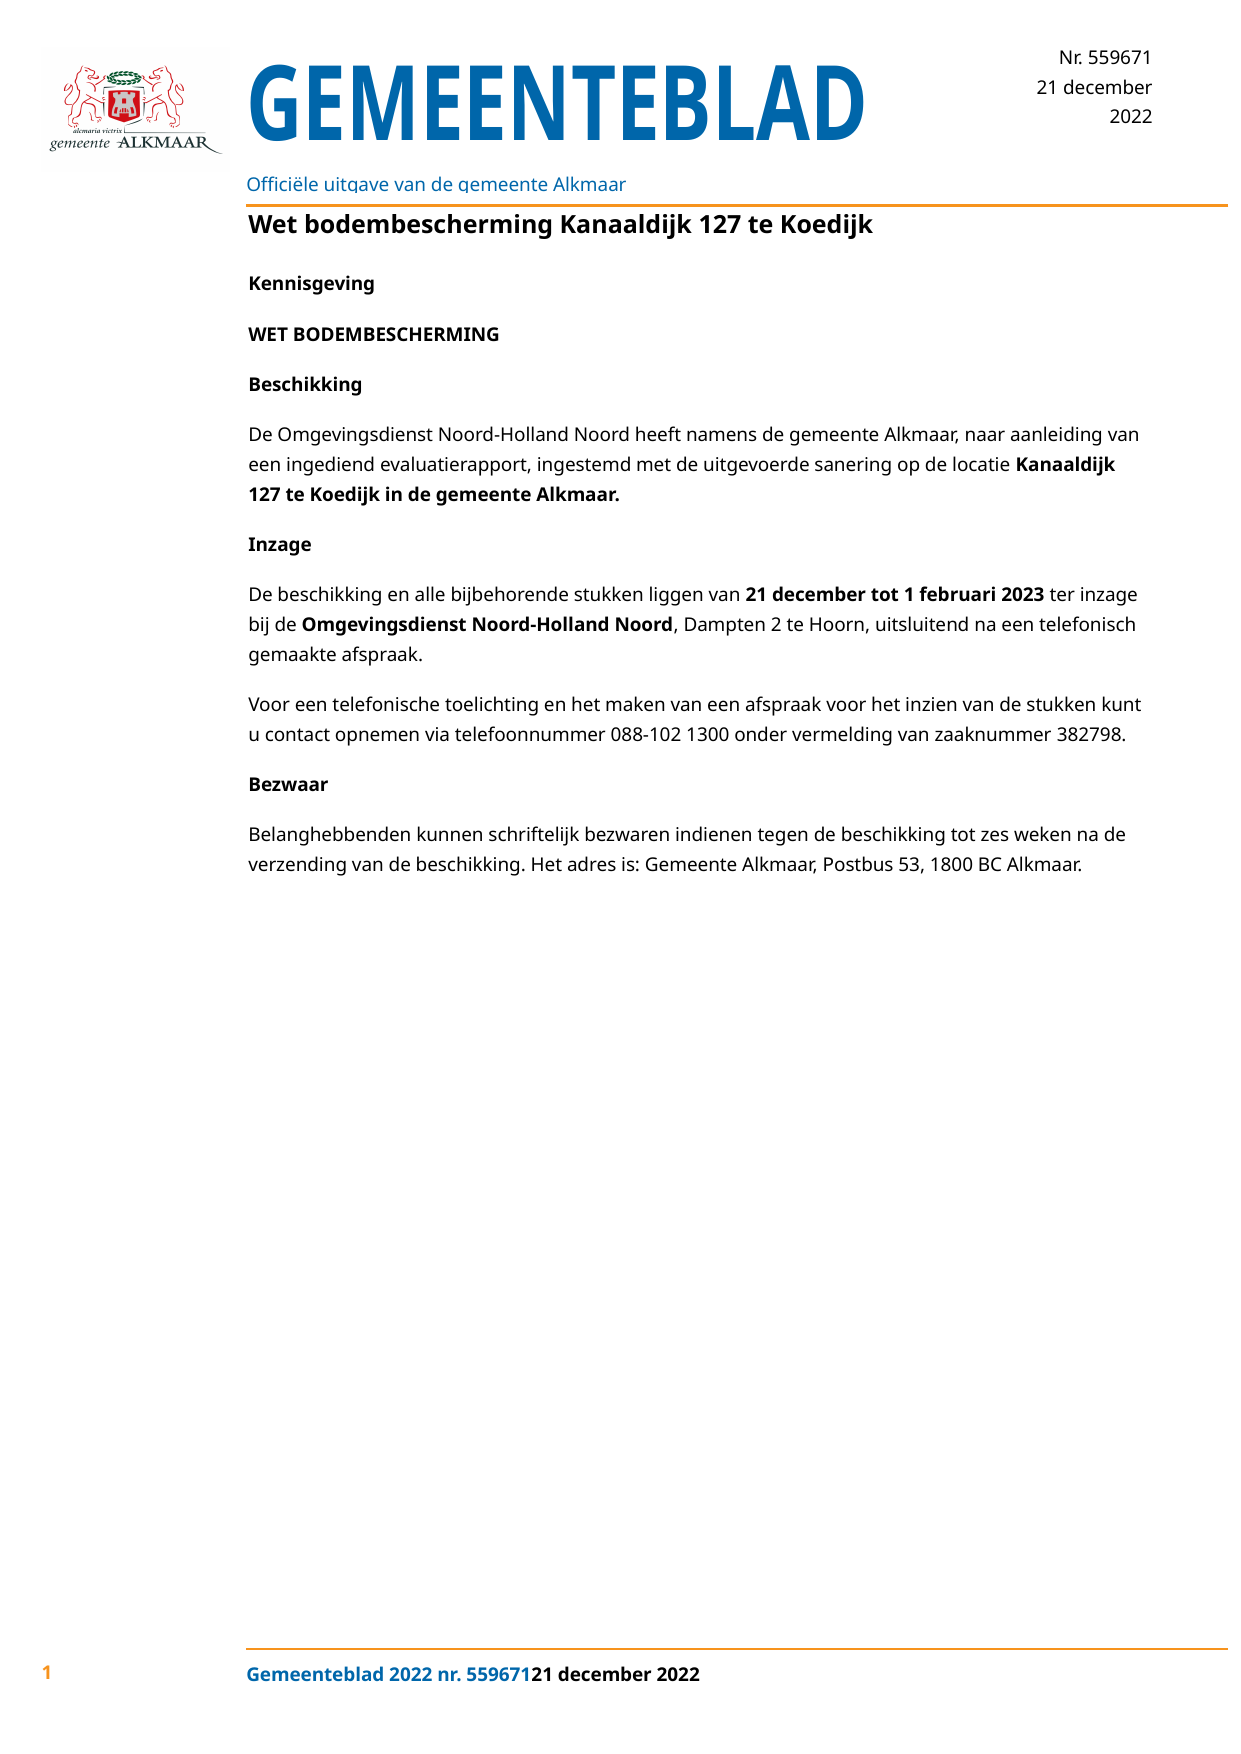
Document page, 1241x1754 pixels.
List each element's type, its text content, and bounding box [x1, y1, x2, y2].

text Bezwaar [248, 771, 1152, 797]
text De Omgevingsdienst Noord-Holland Noord heeft namens de gemeente Alkmaar, naar aanleiding van een ingediend evaluatierapport, ingestemd met de uitgevoerde sanering op de locatie Kanaaldijk 127 te Koedijk in de gemeente Alkmaar. [248, 422, 1152, 506]
text De beschikking en alle bijbehorende stukken liggen van 21 december tot 1 februari 2023 ter inzage bij de Omgevingsdienst Noord-Holland Noord, Dampten 2 te Hoorn, uitsluitend na een telefonisch gemaakte afspraak. [248, 582, 1152, 666]
text Beschikking [248, 371, 1152, 397]
text Wet bodembescherming Kanaaldijk 127 te Koedijk [248, 207, 1152, 241]
picture [41, 47, 231, 172]
text Voor een telefonische toelichting en het maken van een afspraak voor het inzien van de stukken kunt u contact opnemen via telefoonnummer 088-102 1300 onder vermelding van zaaknummer 382798. [248, 691, 1152, 746]
text Inzage [248, 531, 1152, 557]
text WET BODEMBESCHERMING [248, 321, 1152, 346]
text Belanghebbenden kunnen schriftelijk bezwaren indienen tegen de beschikking tot zes weken na de verzending van de beschikking. Het adres is: Gemeente Alkmaar, Postbus 53, 1800 BC Alkmaar. [248, 822, 1152, 877]
text Kennisgeving [248, 270, 1152, 296]
